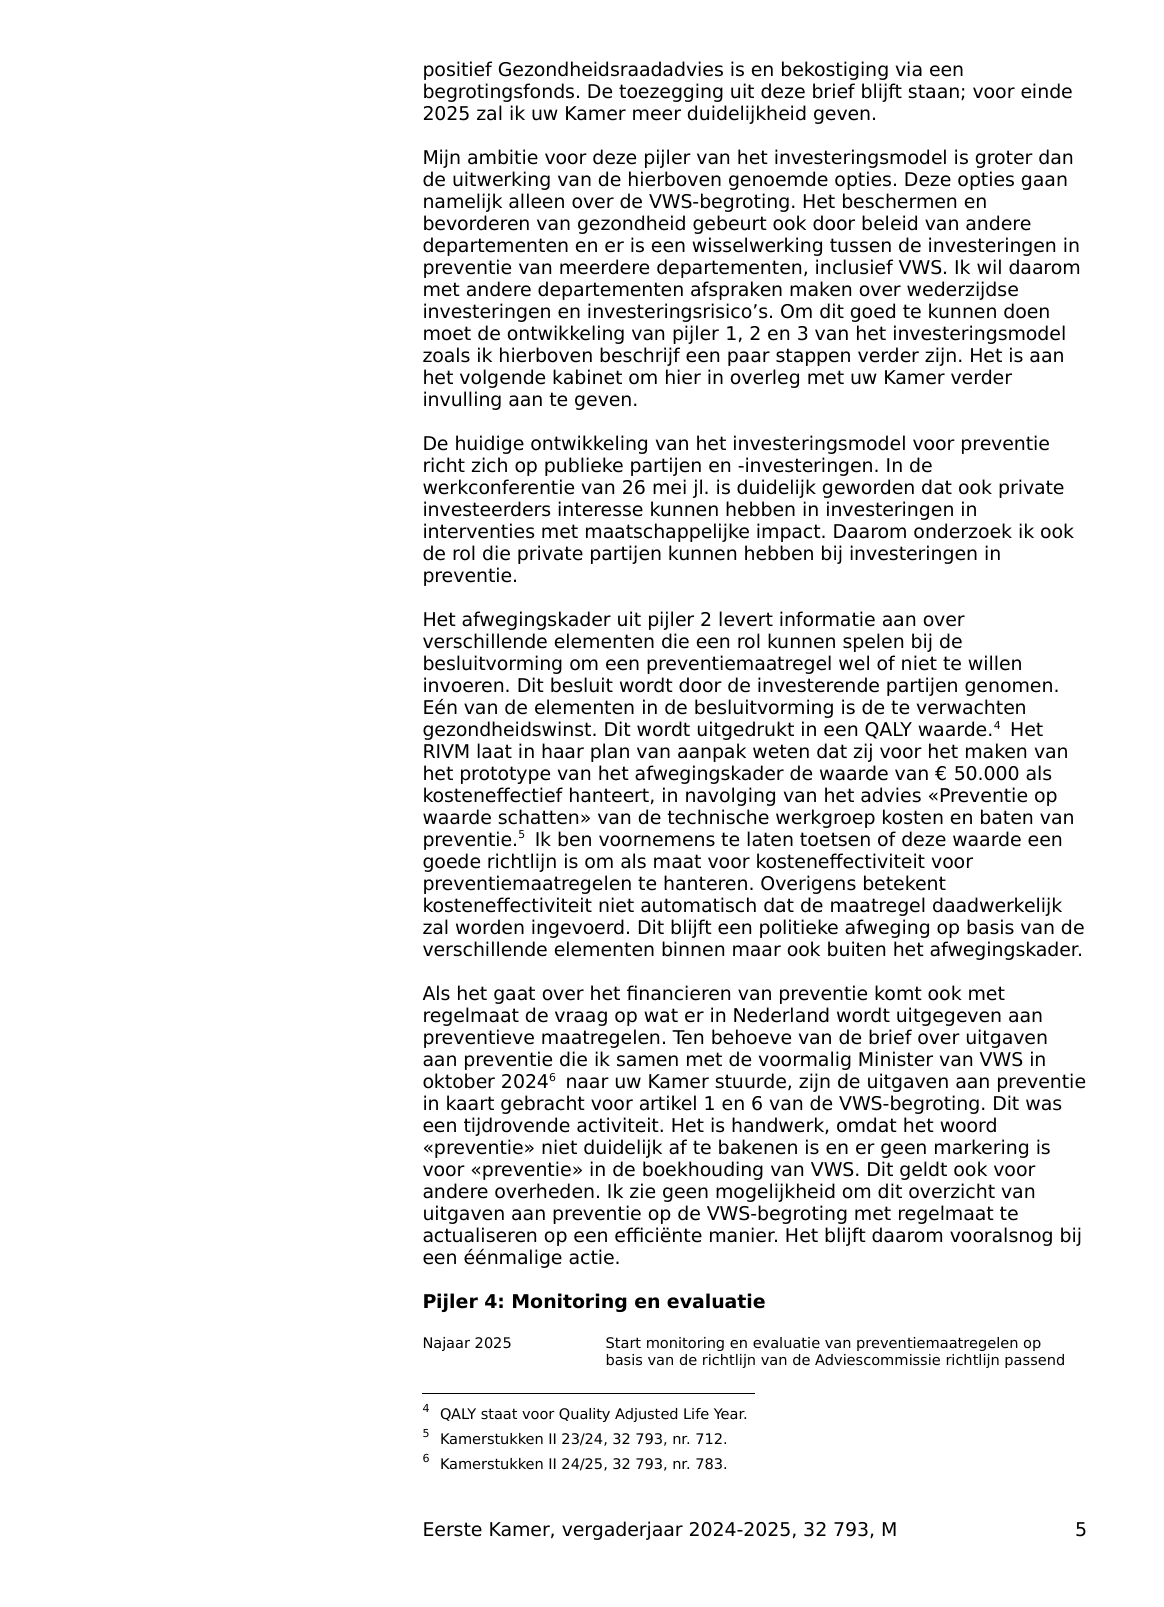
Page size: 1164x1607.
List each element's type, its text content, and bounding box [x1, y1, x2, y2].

text Het afwegingskader uit pijler 2 levert informatie aan over verschillende elementen die een rol kunnen spelen bij de besluitvorming om een preventiemaatregel wel of niet te willen invoeren. Dit besluit wordt door de investerende partijen genomen. Eén van de elementen in de besluitvorming is de te verwachten gezondheidswinst. Dit wordt uitgedrukt in een QALY waarde. Het RIVM laat in haar plan van aanpak weten dat zij voor het maken van het prototype van het afwegingskader de waarde van € 50.000 als kosteneffectief hanteert, in navolging van het advies «Preventie op waarde schatten» van de technische werkgroep kosten en baten van preventie. Ik ben voornemens te laten toetsen of deze waarde een goede richtlijn is om als maat voor kosteneffectiviteit voor preventiemaatregelen te hanteren. Overigens betekent kosteneffectiviteit niet automatisch dat de maatregel daadwerkelijk zal worden ingevoerd. Dit blijft een politieke afweging op basis van de verschillende elementen binnen maar ook buiten het afwegingskader. [422, 609, 1087, 961]
table_header Najaar 2025 [422, 1335, 599, 1369]
text QALY staat voor Quality Adjusted Life Year. [422, 1402, 1087, 1424]
text positief Gezondheidsraadadvies is en bekostiging via een begrotingsfonds. De toezegging uit deze brief blijft staan; voor einde 2025 zal ik uw Kamer meer duidelijkheid geven. [422, 59, 1087, 125]
text Kamerstukken II 24/25, 32 793, nr. 783. [422, 1452, 1087, 1474]
text Als het gaat over het financieren van preventie komt ook met regelmaat de vraag op wat er in Nederland wordt uitgegeven aan preventieve maatregelen. Ten behoeve van de brief over uitgaven aan preventie die ik samen met de voormalig Minister van VWS in oktober 2024 naar uw Kamer stuurde, zijn de uitgaven aan preventie in kaart gebracht voor artikel 1 en 6 van de VWS-begroting. Dit was een tijdrovende activiteit. Het is handwerk, omdat het woord «preventie» niet duidelijk af te bakenen is en er geen markering is voor «preventie» in de boekhouding van VWS. Dit geldt ook voor andere overheden. Ik zie geen mogelijkheid om dit overzicht van uitgaven aan preventie op de VWS-begroting met regelmaat te actualiseren op een efficiënte manier. Het blijft daarom vooralsnog bij een éénmalige actie. [422, 983, 1087, 1269]
text De huidige ontwikkeling van het investeringsmodel voor preventie richt zich op publieke partijen en -investeringen. In de werkconferentie van 26 mei jl. is duidelijk geworden dat ook private investeerders interesse kunnen hebben in investeringen in interventies met maatschappelijke impact. Daarom onderzoek ik ook de rol die private partijen kunnen hebben bij investeringen in preventie. [422, 433, 1087, 587]
subtitle Pijler 4: Monitoring en evaluatie [422, 1291, 1087, 1313]
text Mijn ambitie voor deze pijler van het investeringsmodel is groter dan de uitwerking van de hierboven genoemde opties. Deze opties gaan namelijk alleen over de VWS-begroting. Het beschermen en bevorderen van gezondheid gebeurt ook door beleid van andere departementen en er is een wisselwerking tussen de investeringen in preventie van meerdere departementen, inclusief VWS. Ik wil daarom met andere departementen afspraken maken over wederzijdse investeringen en investeringsrisico’s. Om dit goed te kunnen doen moet de ontwikkeling van pijler 1, 2 en 3 van het investeringsmodel zoals ik hierboven beschrijf een paar stappen verder zijn. Het is aan het volgende kabinet om hier in overleg met uw Kamer verder invulling aan te geven. [422, 147, 1087, 411]
table_header Start monitoring en evaluatie van preventiemaatregelen op basis van de richtlijn van de Adviescommissie richtlijn passend [599, 1335, 1087, 1369]
text Kamerstukken II 23/24, 32 793, nr. 712. [422, 1427, 1087, 1449]
